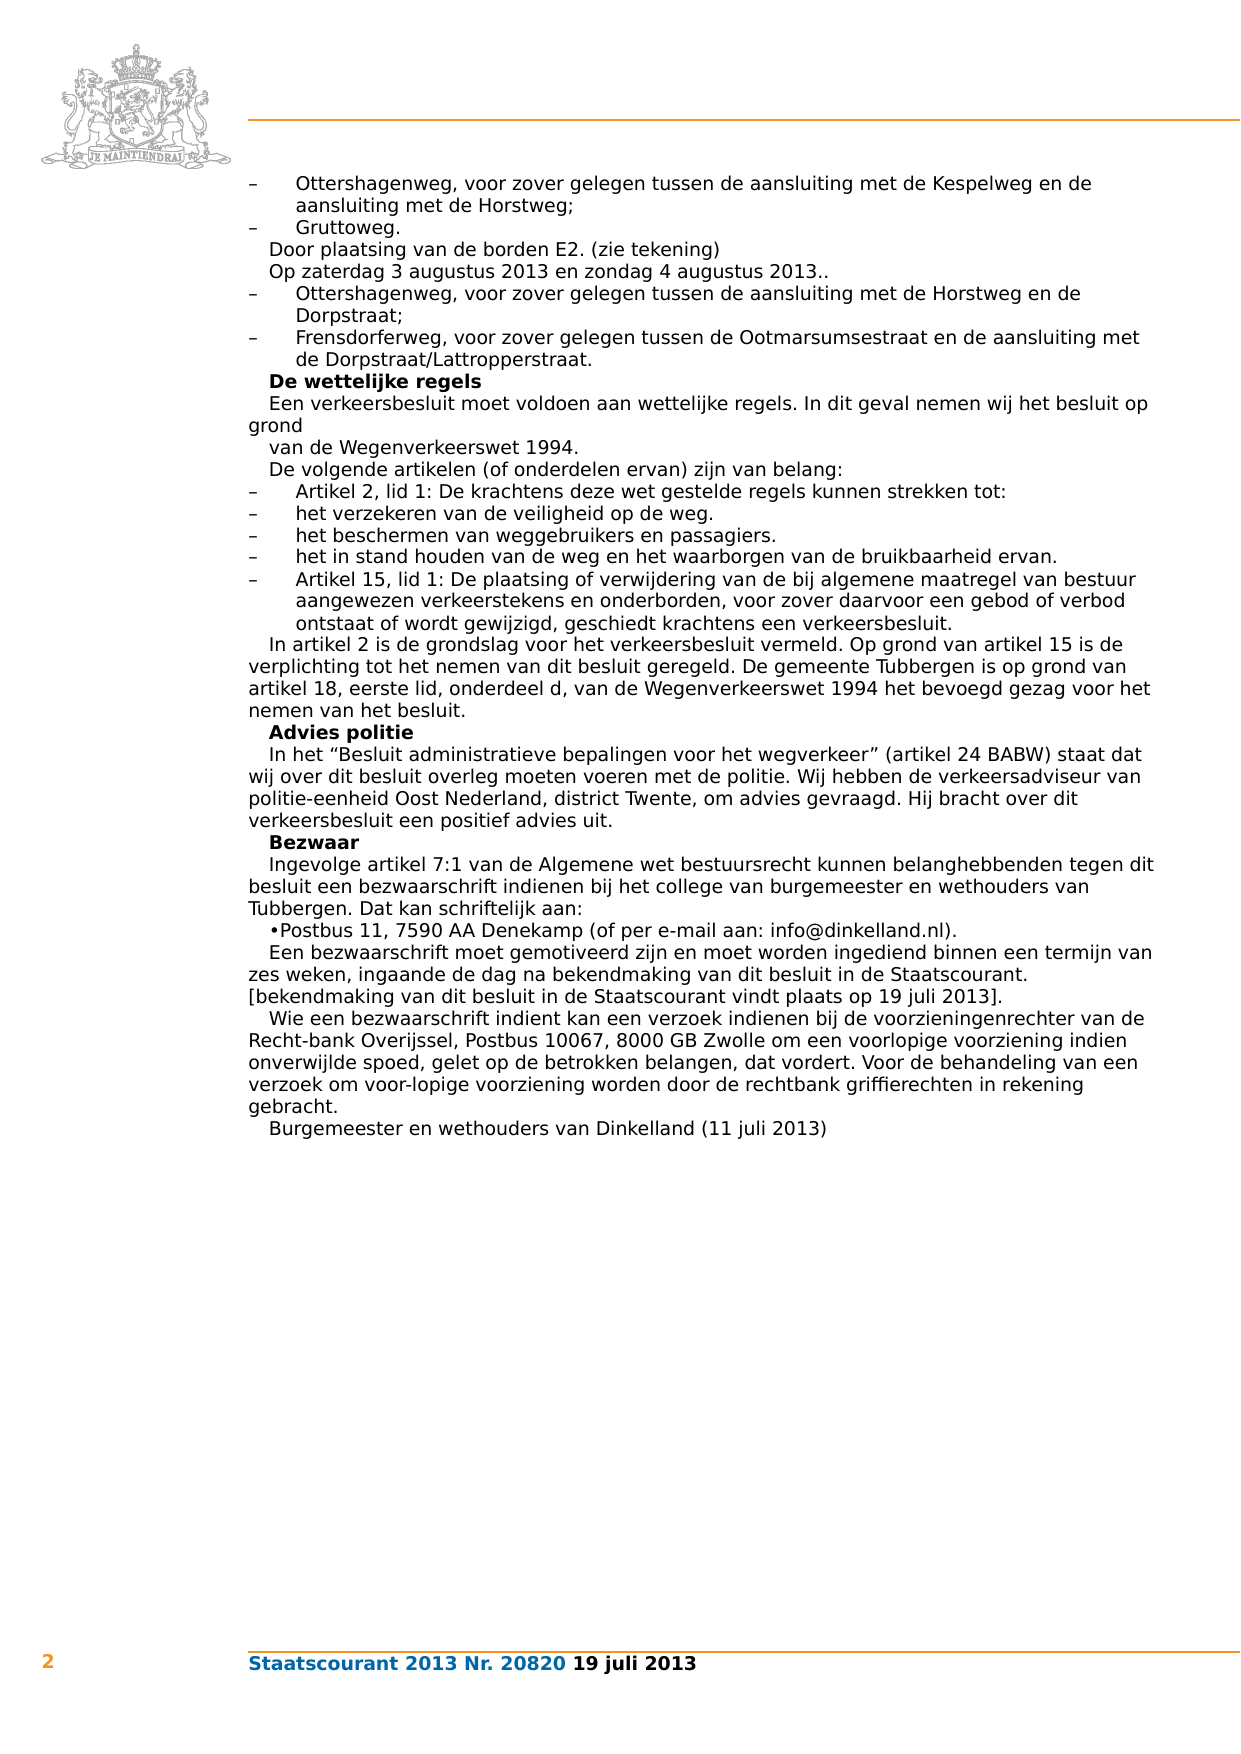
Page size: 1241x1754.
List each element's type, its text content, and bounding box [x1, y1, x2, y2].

list Ottershagenweg, voor zover gelegen tussen de aansluiting met de Horstweg en de Dorpstraat; [248, 283, 1163, 327]
list het beschermen van weggebruikers en passagiers. [248, 524, 1163, 546]
text De wettelijke regels [248, 371, 1163, 393]
text Een bezwaarschrift moet gemotiveerd zijn en moet worden ingediend binnen een termijn van zes weken, ingaande de dag na bekendmaking van dit besluit in de Staatscourant. [bekendmaking van dit besluit in de Staatscourant vindt plaats op 19 juli 2013]. [248, 942, 1163, 1008]
text Burgemeester en wethouders van Dinkelland (11 juli 2013) [248, 1118, 1163, 1140]
text De volgende artikelen (of onderdelen ervan) zijn van belang: [248, 458, 1163, 481]
list Gruttoweg. [248, 217, 1163, 239]
text Wie een bezwaarschrift indient kan een verzoek indienen bij de voorzieningenrechter van de Recht-bank Overijssel, Postbus 10067, 8000 GB Zwolle om een voorlopige voorziening indien onverwijlde spoed, gelet op de betrokken belangen, dat vordert. Voor de behandeling van een verzoek om voor-lopige voorziening worden door de rechtbank griffierechten in rekening gebracht. [248, 1008, 1163, 1118]
text Ingevolge artikel 7:1 van de Algemene wet bestuursrecht kunnen belanghebbenden tegen dit besluit een bezwaarschrift indienen bij het college van burgemeester en wethouders van Tubbergen. Dat kan schriftelijk aan: [248, 854, 1163, 920]
text Op zaterdag 3 augustus 2013 en zondag 4 augustus 2013.. [248, 261, 1163, 283]
text Advies politie [248, 722, 1163, 744]
text Bezwaar [248, 832, 1163, 854]
text In artikel 2 is de grondslag voor het verkeersbesluit vermeld. Op grond van artikel 15 is de verplichting tot het nemen van dit besluit geregeld. De gemeente Tubbergen is op grond van artikel 18, eerste lid, onderdeel d, van de Wegenverkeerswet 1994 het bevoegd gezag voor het nemen van het besluit. [248, 634, 1163, 722]
list Artikel 15, lid 1: De plaatsing of verwijdering van de bij algemene maatregel van bestuur aangewezen verkeerstekens en onderborden, voor zover daarvoor een gebod of verbod ontstaat of wordt gewijzigd, geschiedt krachtens een verkeersbesluit. [248, 568, 1163, 634]
list Frensdorferweg, voor zover gelegen tussen de Ootmarsumsestraat en de aansluiting met de Dorpstraat/Lattropperstraat. [248, 327, 1163, 371]
text Door plaatsing van de borden E2. (zie tekening) [248, 239, 1163, 261]
list het verzekeren van de veiligheid op de weg. [248, 502, 1163, 524]
picture [41, 44, 231, 169]
list het in stand houden van de weg en het waarborgen van de bruikbaarheid ervan. [248, 546, 1163, 568]
list Ottershagenweg, voor zover gelegen tussen de aansluiting met de Kespelweg en de aansluiting met de Horstweg; [248, 173, 1163, 217]
text In het “Besluit administratieve bepalingen voor het wegverkeer” (artikel 24 BABW) staat dat wij over dit besluit overleg moeten voeren met de politie. Wij hebben de verkeersadviseur van politie-eenheid Oost Nederland, district Twente, om advies gevraagd. Hij bracht over dit verkeersbesluit een positief advies uit. [248, 744, 1163, 832]
text Een verkeersbesluit moet voldoen aan wettelijke regels. In dit geval nemen wij het besluit op grond [248, 393, 1163, 437]
list Artikel 2, lid 1: De krachtens deze wet gestelde regels kunnen strekken tot: [248, 481, 1163, 502]
text •Postbus 11, 7590 AA Denekamp (of per e-mail aan: info@dinkelland.nl). [248, 920, 1163, 942]
text van de Wegenverkeerswet 1994. [248, 437, 1163, 458]
